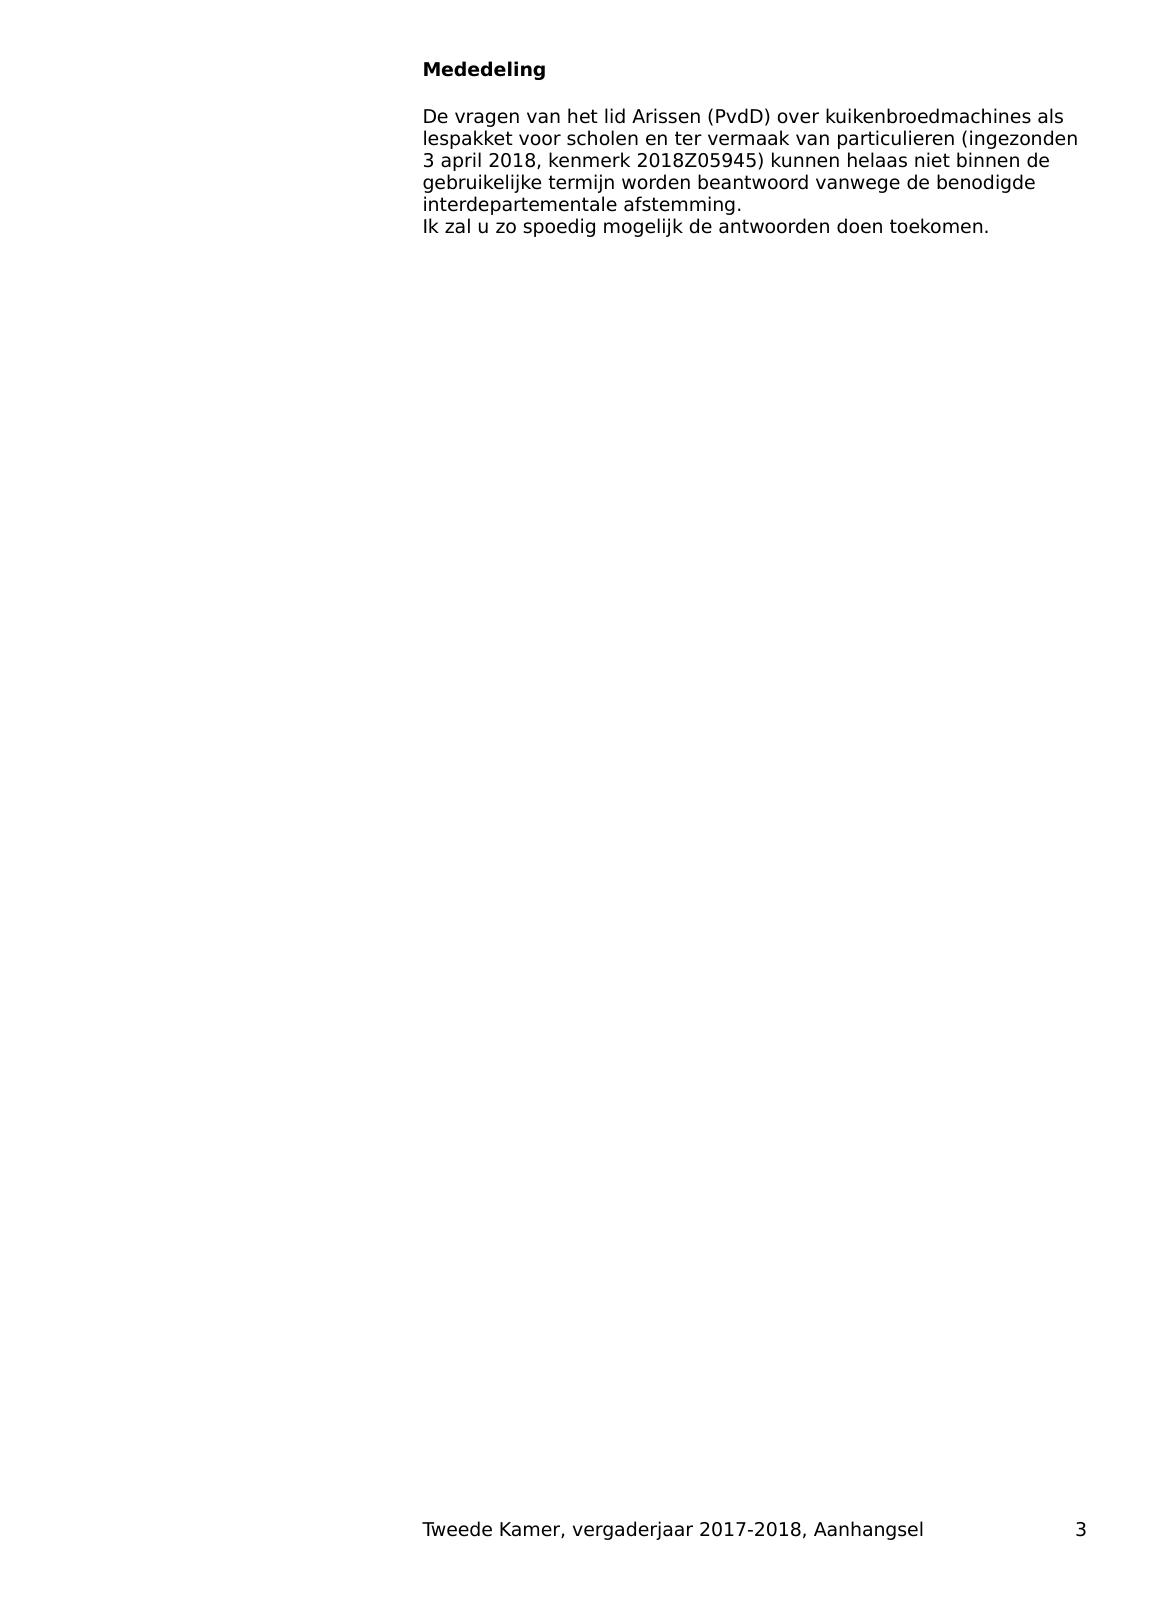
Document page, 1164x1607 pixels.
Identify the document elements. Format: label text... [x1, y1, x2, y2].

text Ik zal u zo spoedig mogelijk de antwoorden doen toekomen. [422, 216, 1087, 238]
subtitle Mededeling [422, 59, 1087, 81]
text De vragen van het lid Arissen (PvdD) over kuikenbroedmachines als lespakket voor scholen en ter vermaak van particulieren (ingezonden 3 april 2018, kenmerk 2018Z05945) kunnen helaas niet binnen de gebruikelijke termijn worden beantwoord vanwege de benodigde interdepartementale afstemming. [422, 106, 1087, 216]
